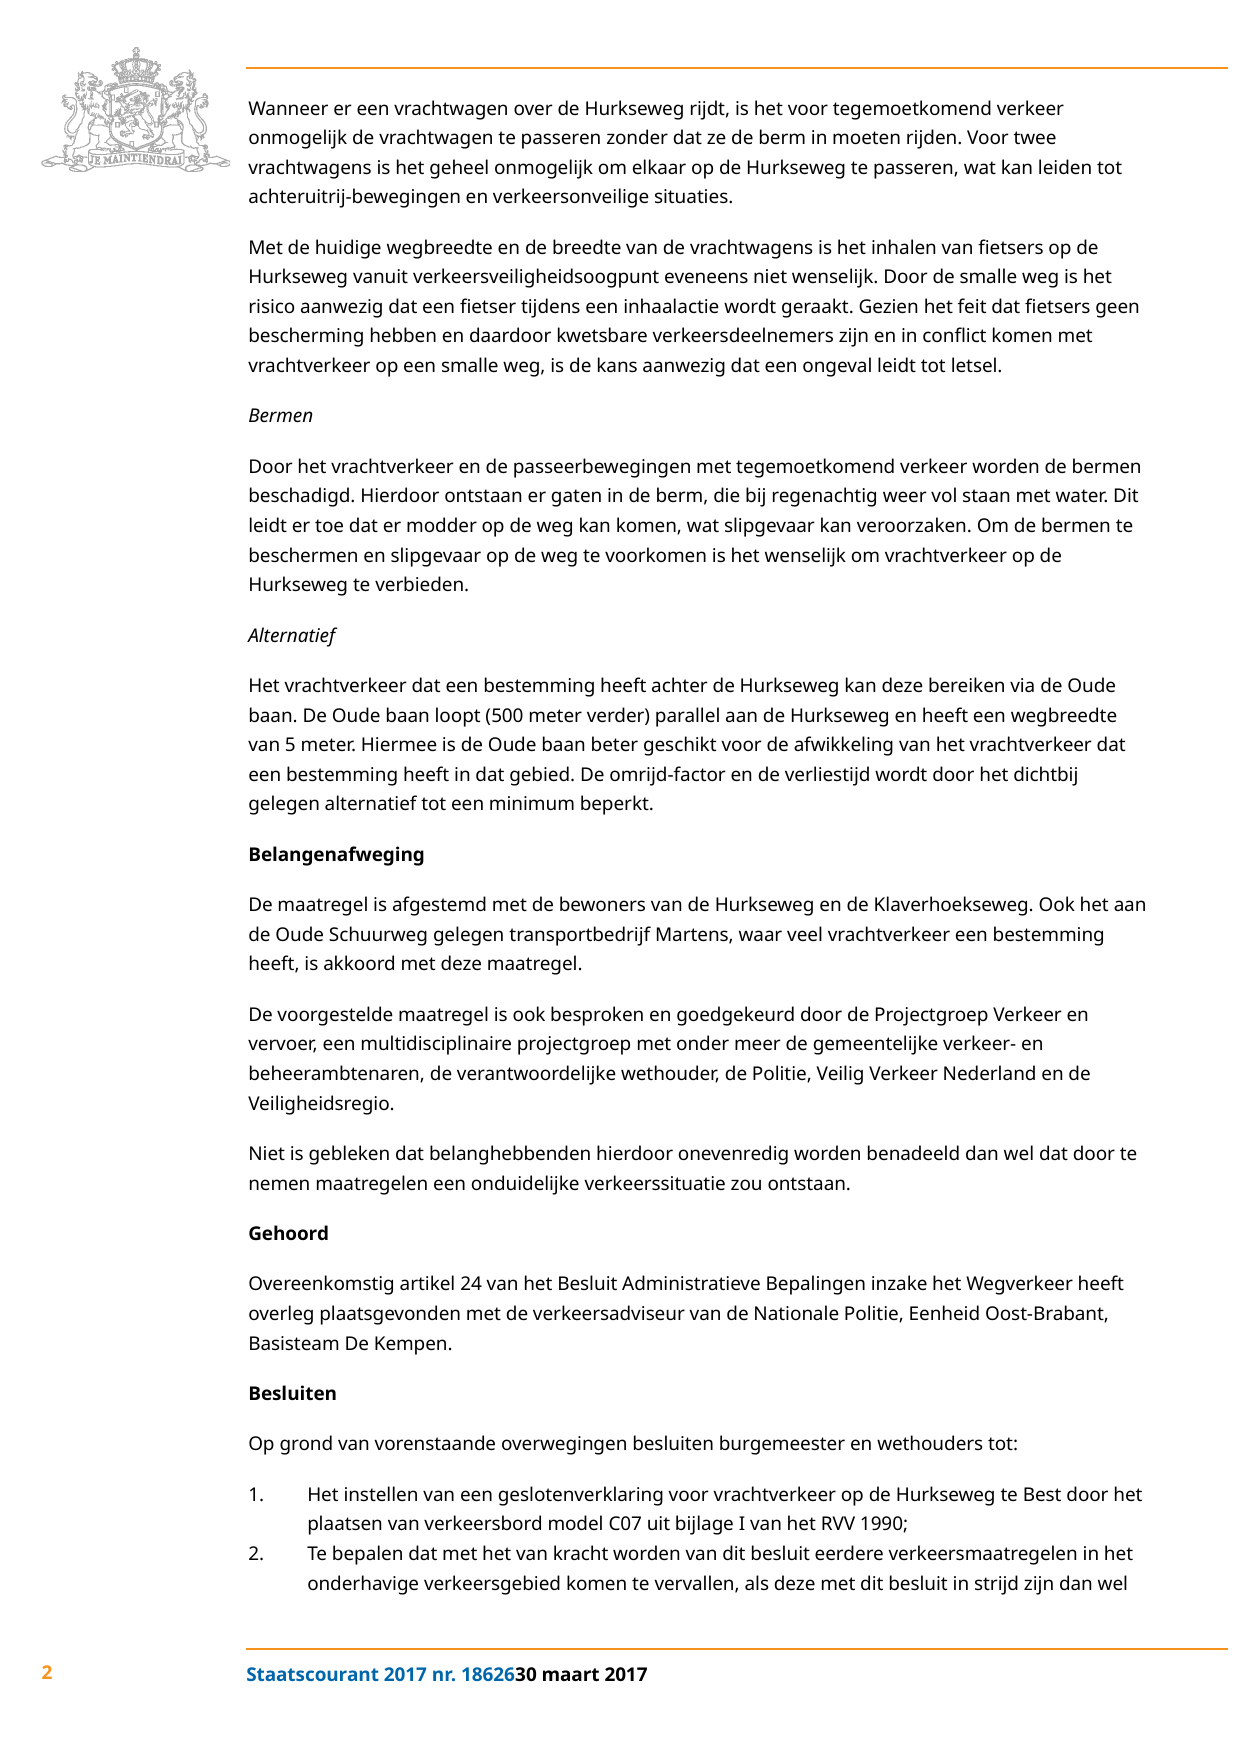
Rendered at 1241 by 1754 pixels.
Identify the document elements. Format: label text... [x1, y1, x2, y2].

picture [41, 47, 231, 172]
list Te bepalen dat met het van kracht worden van dit besluit eerdere verkeersmaatregelen in het onderhavige verkeersgebied komen te vervallen, als deze met dit besluit in strijd zijn dan wel [248, 1540, 1152, 1596]
text Overeenkomstig artikel 24 van het Besluit Administratieve Bepalingen inzake het Wegverkeer heeft overleg plaatsgevonden met de verkeersadviseur van de Nationale Politie, Eenheid Oost-Brabant, Basisteam De Kempen. [248, 1271, 1152, 1356]
text Wanneer er een vrachtwagen over de Hurkseweg rijdt, is het voor tegemoetkomend verkeer onmogelijk de vrachtwagen te passeren zonder dat ze de berm in moeten rijden. Voor twee vrachtwagens is het geheel onmogelijk om elkaar op de Hurkseweg te passeren, wat kan leiden tot achteruitrij-bewegingen en verkeersonveilige situaties. [248, 95, 1152, 209]
list Het instellen van een geslotenverklaring voor vrachtverkeer op de Hurkseweg te Best door het plaatsen van verkeersbord model C07 uit bijlage I van het RVV 1990; [248, 1481, 1152, 1536]
text Alternatief [248, 622, 1152, 648]
text De voorgestelde maatregel is ook besproken en goedgekeurd door de Projectgroep Verkeer en vervoer, een multidisciplinaire projectgroep met onder meer de gemeentelijke verkeer- en beheerambtenaren, de verantwoordelijke wethouder, de Politie, Veilig Verkeer Nederland en de Veiligheidsregio. [248, 1001, 1152, 1116]
text Door het vrachtverkeer en de passeerbewegingen met tegemoetkomend verkeer worden de bermen beschadigd. Hierdoor ontstaan er gaten in de berm, die bij regenachtig weer vol staan met water. Dit leidt er toe dat er modder op de weg kan komen, wat slipgevaar kan veroorzaken. Om de bermen te beschermen en slipgevaar op de weg te voorkomen is het wenselijk om vrachtverkeer op de Hurkseweg te verbieden. [248, 453, 1152, 597]
text Met de huidige wegbreedte en de breedte van de vrachtwagens is het inhalen van fietsers op de Hurkseweg vanuit verkeersveiligheidsoogpunt eveneens niet wenselijk. Door de smalle weg is het risico aanwezig dat een fietser tijdens een inhaalactie wordt geraakt. Gezien het feit dat fietsers geen bescherming hebben en daardoor kwetsbare verkeersdeelnemers zijn en in conflict komen met vrachtverkeer op een smalle weg, is de kans aanwezig dat een ongeval leidt tot letsel. [248, 234, 1152, 378]
text Niet is gebleken dat belanghebbenden hierdoor onevenredig worden benadeeld dan wel dat door te nemen maatregelen een onduidelijke verkeerssituatie zou ontstaan. [248, 1140, 1152, 1196]
text Op grond van vorenstaande overwegingen besluiten burgemeester en wethouders tot: [248, 1431, 1152, 1456]
text Besluiten [248, 1380, 1152, 1406]
text Belangenafweging [248, 841, 1152, 867]
text Gehoord [248, 1220, 1152, 1246]
text Het vrachtverkeer dat een bestemming heeft achter de Hurkseweg kan deze bereiken via de Oude baan. De Oude baan loopt (500 meter verder) parallel aan de Hurkseweg en heeft een wegbreedte van 5 meter. Hiermee is de Oude baan beter geschikt voor de afwikkeling van het vrachtverkeer dat een bestemming heeft in dat gebied. De omrijd-factor en de verliestijd wordt door het dichtbij gelegen alternatief tot een minimum beperkt. [248, 672, 1152, 816]
text De maatregel is afgestemd met de bewoners van de Hurkseweg en de Klaverhoekseweg. Ook het aan de Oude Schuurweg gelegen transportbedrijf Martens, waar veel vrachtverkeer een bestemming heeft, is akkoord met deze maatregel. [248, 891, 1152, 976]
text Bermen [248, 403, 1152, 428]
